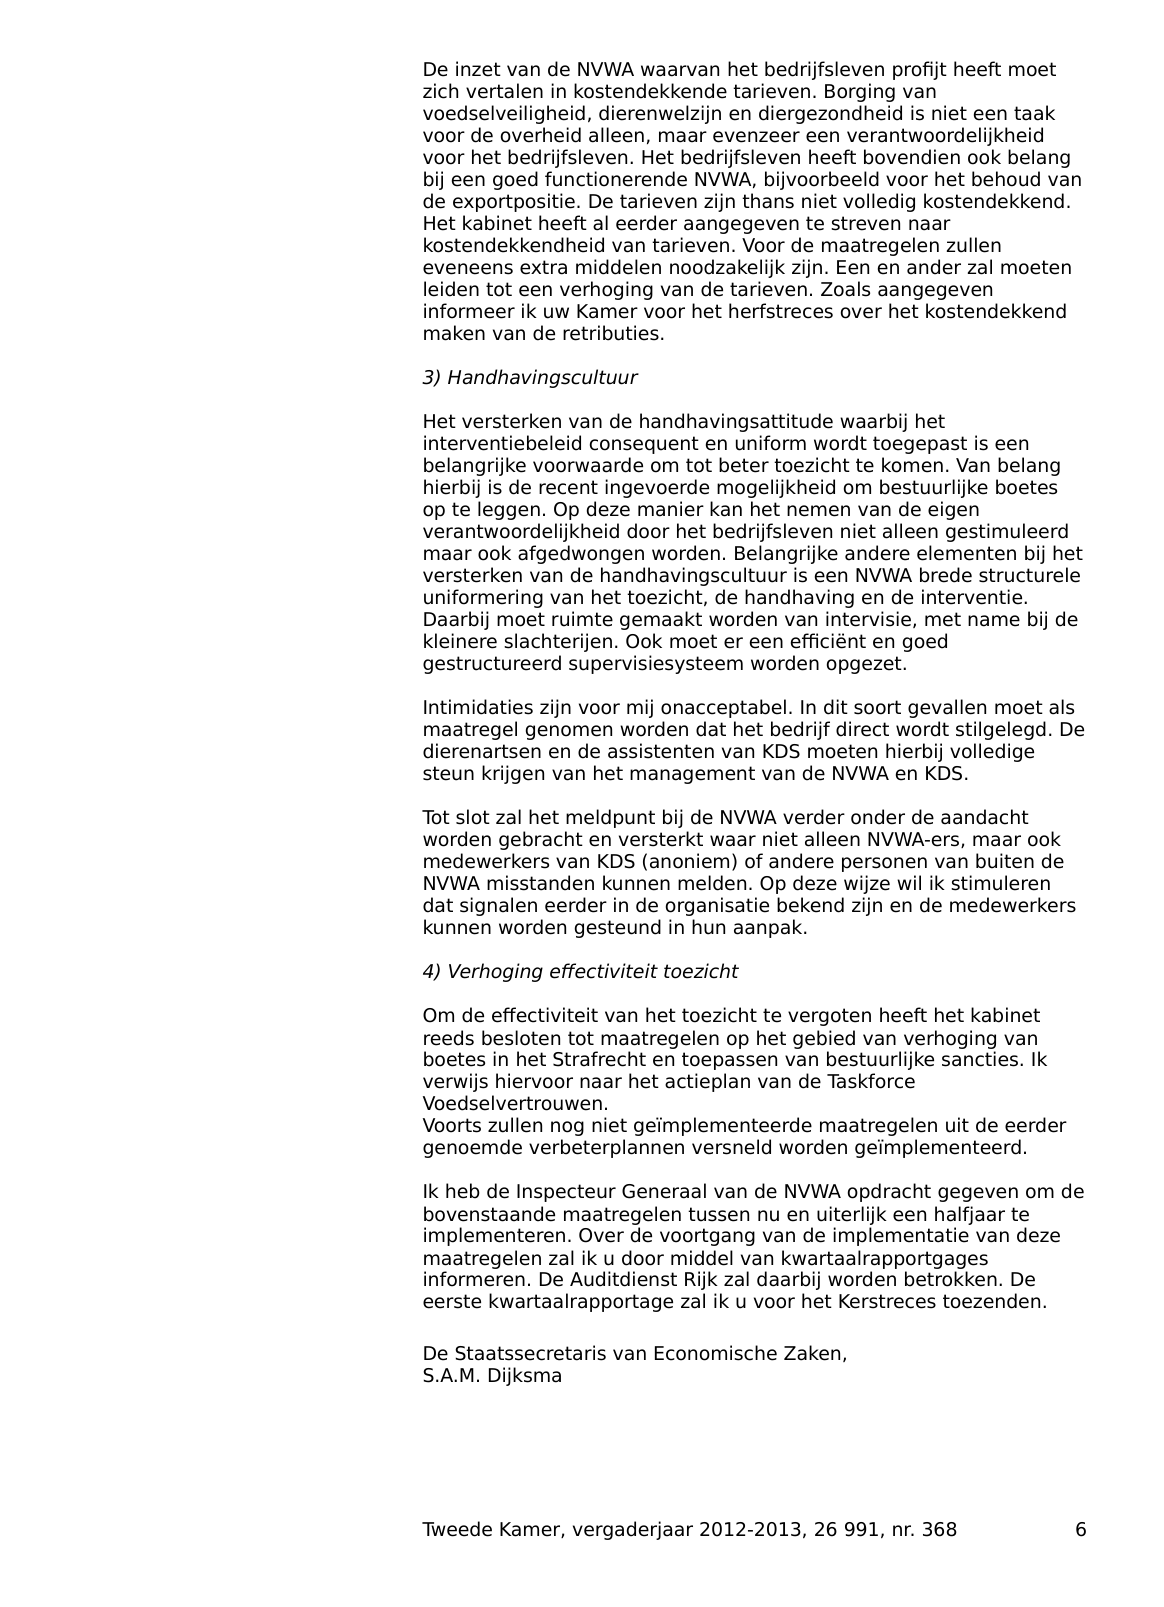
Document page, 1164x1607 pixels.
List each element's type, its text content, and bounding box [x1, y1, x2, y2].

text Ik heb de Inspecteur Generaal van de NVWA opdracht gegeven om de bovenstaande maatregelen tussen nu en uiterlijk een halfjaar te implementeren. Over de voortgang van de implementatie van deze maatregelen zal ik u door middel van kwartaalrapportgages informeren. De Auditdienst Rijk zal daarbij worden betrokken. De eerste kwartaalrapportage zal ik u voor het Kerstreces toezenden. [422, 1181, 1087, 1313]
text Voorts zullen nog niet geïmplementeerde maatregelen uit de eerder genoemde verbeterplannen versneld worden geïmplementeerd. [422, 1115, 1087, 1159]
text Om de effectiviteit van het toezicht te vergoten heeft het kabinet reeds besloten tot maatregelen op het gebied van verhoging van boetes in het Strafrecht en toepassen van bestuurlijke sancties. Ik verwijs hiervoor naar het actieplan van de Taskforce Voedselvertrouwen. [422, 1005, 1087, 1115]
text Tot slot zal het meldpunt bij de NVWA verder onder de aandacht worden gebracht en versterkt waar niet alleen NVWA-ers, maar ook medewerkers van KDS (anoniem) of andere personen van buiten de NVWA misstanden kunnen melden. Op deze wijze wil ik stimuleren dat signalen eerder in de organisatie bekend zijn en de medewerkers kunnen worden gesteund in hun aanpak. [422, 807, 1087, 939]
subtitle 4) Verhoging effectiviteit toezicht [422, 961, 1087, 983]
text Het versterken van de handhavingsattitude waarbij het interventiebeleid consequent en uniform wordt toegepast is een belangrijke voorwaarde om tot beter toezicht te komen. Van belang hierbij is de recent ingevoerde mogelijkheid om bestuurlijke boetes op te leggen. Op deze manier kan het nemen van de eigen verantwoordelijkheid door het bedrijfsleven niet alleen gestimuleerd maar ook afgedwongen worden. Belangrijke andere elementen bij het versterken van de handhavingscultuur is een NVWA brede structurele uniformering van het toezicht, de handhaving en de interventie. Daarbij moet ruimte gemaakt worden van intervisie, met name bij de kleinere slachterijen. Ook moet er een efficiënt en goed gestructureerd supervisiesysteem worden opgezet. [422, 411, 1087, 675]
text Intimidaties zijn voor mij onacceptabel. In dit soort gevallen moet als maatregel genomen worden dat het bedrijf direct wordt stilgelegd. De dierenartsen en de assistenten van KDS moeten hierbij volledige steun krijgen van het management van de NVWA en KDS. [422, 697, 1087, 785]
subtitle 3) Handhavingscultuur [422, 367, 1087, 389]
text De inzet van de NVWA waarvan het bedrijfsleven profijt heeft moet zich vertalen in kostendekkende tarieven. Borging van voedselveiligheid, dierenwelzijn en diergezondheid is niet een taak voor de overheid alleen, maar evenzeer een verantwoordelijkheid voor het bedrijfsleven. Het bedrijfsleven heeft bovendien ook belang bij een goed functionerende NVWA, bijvoorbeeld voor het behoud van de exportpositie. De tarieven zijn thans niet volledig kostendekkend. Het kabinet heeft al eerder aangegeven te streven naar kostendekkendheid van tarieven. Voor de maatregelen zullen eveneens extra middelen noodzakelijk zijn. Een en ander zal moeten leiden tot een verhoging van de tarieven. Zoals aangegeven informeer ik uw Kamer voor het herfstreces over het kostendekkend maken van de retributies. [422, 59, 1087, 345]
text De Staatssecretaris van Economische Zaken, S.A.M. Dijksma [422, 1343, 1087, 1387]
